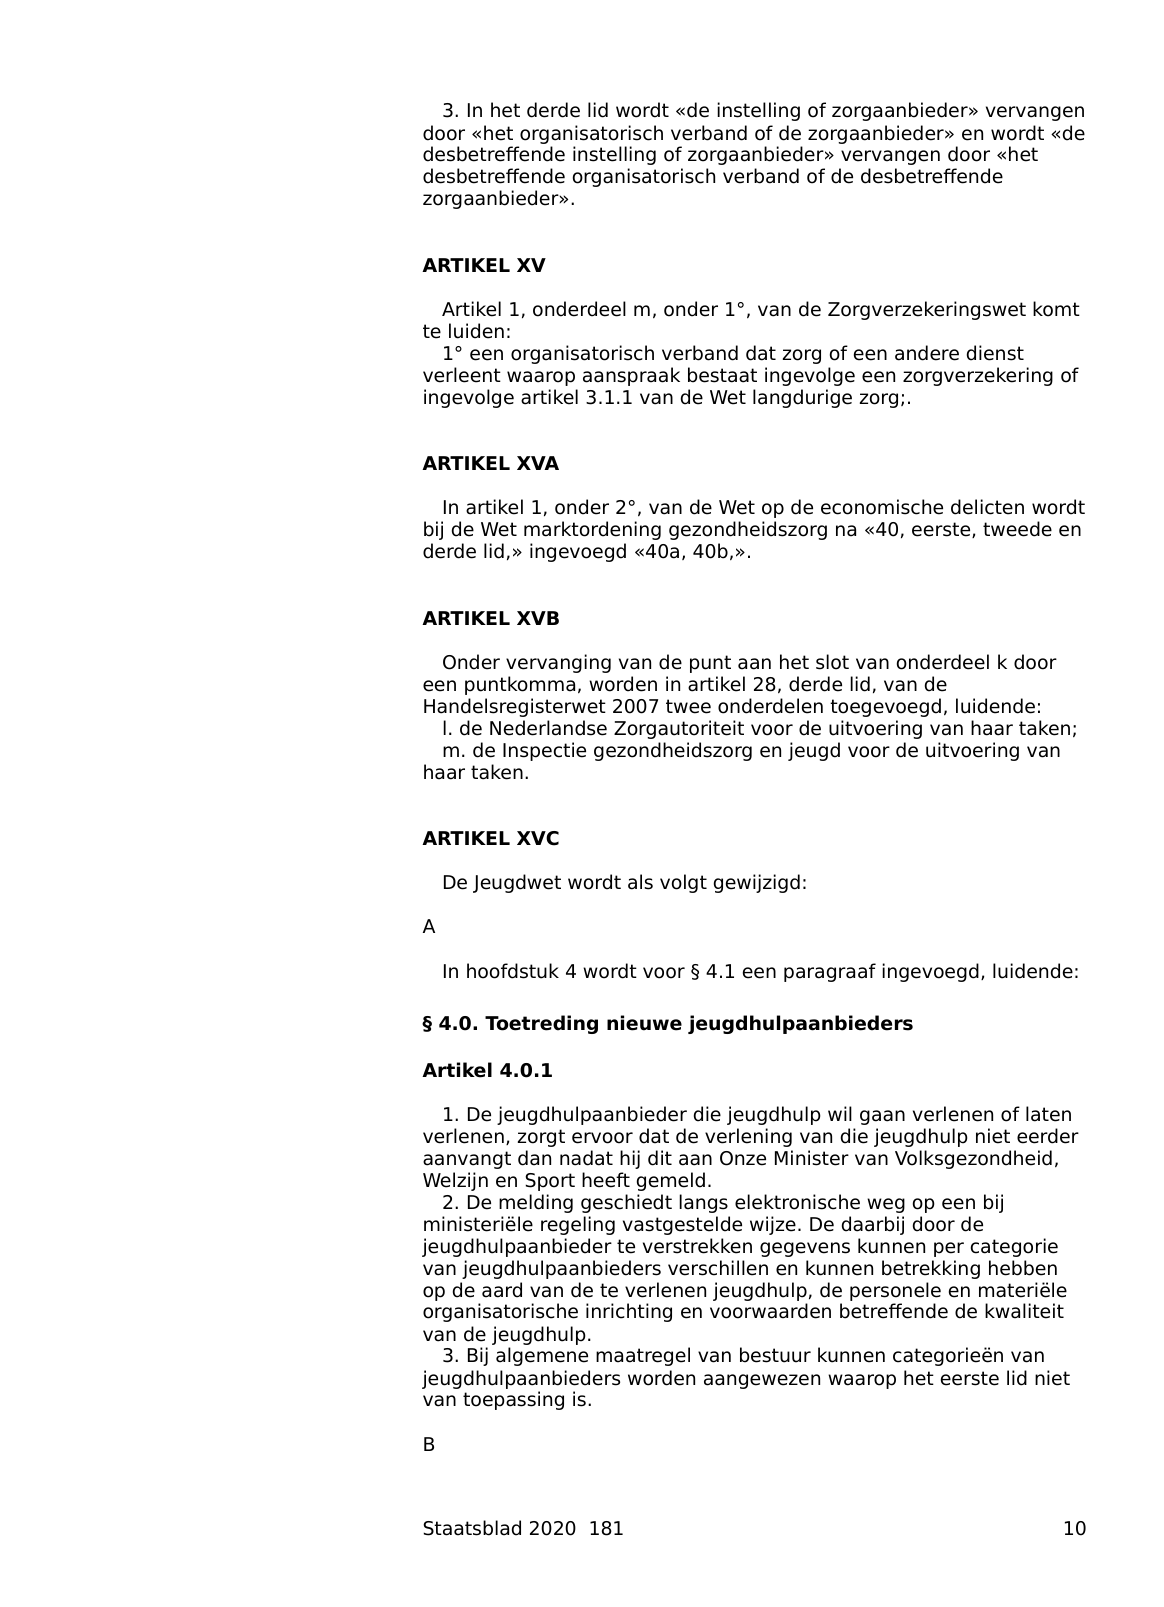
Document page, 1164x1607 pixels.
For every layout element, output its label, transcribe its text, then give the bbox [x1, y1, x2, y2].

subtitle Artikel 4.0.1 [422, 1059, 1087, 1081]
text 3. In het derde lid wordt «de instelling of zorgaanbieder» vervangen door «het organisatorisch verband of de zorgaanbieder» en wordt «de desbetreffende instelling of zorgaanbieder» vervangen door «het desbetreffende organisatorisch verband of de desbetreffende zorgaanbieder». [422, 100, 1087, 210]
subtitle ARTIKEL XVB [422, 608, 1087, 629]
text l. de Nederlandse Zorgautoriteit voor de uitvoering van haar taken; [422, 718, 1087, 740]
text Onder vervanging van de punt aan het slot van onderdeel k door een puntkomma, worden in artikel 28, derde lid, van de Handelsregisterwet 2007 twee onderdelen toegevoegd, luidende: [422, 652, 1087, 718]
text A [422, 916, 1087, 938]
subtitle § 4.0. Toetreding nieuwe jeugdhulpaanbieders [422, 1012, 1087, 1034]
text 1° een organisatorisch verband dat zorg of een andere dienst verleent waarop aanspraak bestaat ingevolge een zorgverzekering of ingevolge artikel 3.1.1 van de Wet langdurige zorg;. [422, 343, 1087, 409]
text 3. Bij algemene maatregel van bestuur kunnen categorieën van jeugdhulpaanbieders worden aangewezen waarop het eerste lid niet van toepassing is. [422, 1345, 1087, 1411]
text 1. De jeugdhulpaanbieder die jeugdhulp wil gaan verlenen of laten verlenen, zorgt ervoor dat de verlening van die jeugdhulp niet eerder aanvangt dan nadat hij dit aan Onze Minister van Volksgezondheid, Welzijn en Sport heeft gemeld. [422, 1104, 1087, 1192]
subtitle ARTIKEL XVA [422, 453, 1087, 475]
text 2. De melding geschiedt langs elektronische weg op een bij ministeriële regeling vastgestelde wijze. De daarbij door de jeugdhulpaanbieder te verstrekken gegevens kunnen per categorie van jeugdhulpaanbieders verschillen en kunnen betrekking hebben op de aard van de te verlenen jeugdhulp, de personele en materiële organisatorische inrichting en voorwaarden betreffende de kwaliteit van de jeugdhulp. [422, 1192, 1087, 1345]
subtitle ARTIKEL XVC [422, 828, 1087, 850]
subtitle ARTIKEL XV [422, 255, 1087, 277]
text In hoofdstuk 4 wordt voor § 4.1 een paragraaf ingevoegd, luidende: [422, 961, 1087, 982]
text B [422, 1433, 1087, 1456]
text In artikel 1, onder 2°, van de Wet op de economische delicten wordt bij de Wet marktordening gezondheidszorg na «40, eerste, tweede en derde lid,» ingevoegd «40a, 40b,». [422, 497, 1087, 563]
text m. de Inspectie gezondheidszorg en jeugd voor de uitvoering van haar taken. [422, 740, 1087, 784]
text De Jeugdwet wordt als volgt gewijzigd: [422, 872, 1087, 894]
text Artikel 1, onderdeel m, onder 1°, van de Zorgverzekeringswet komt te luiden: [422, 299, 1087, 343]
